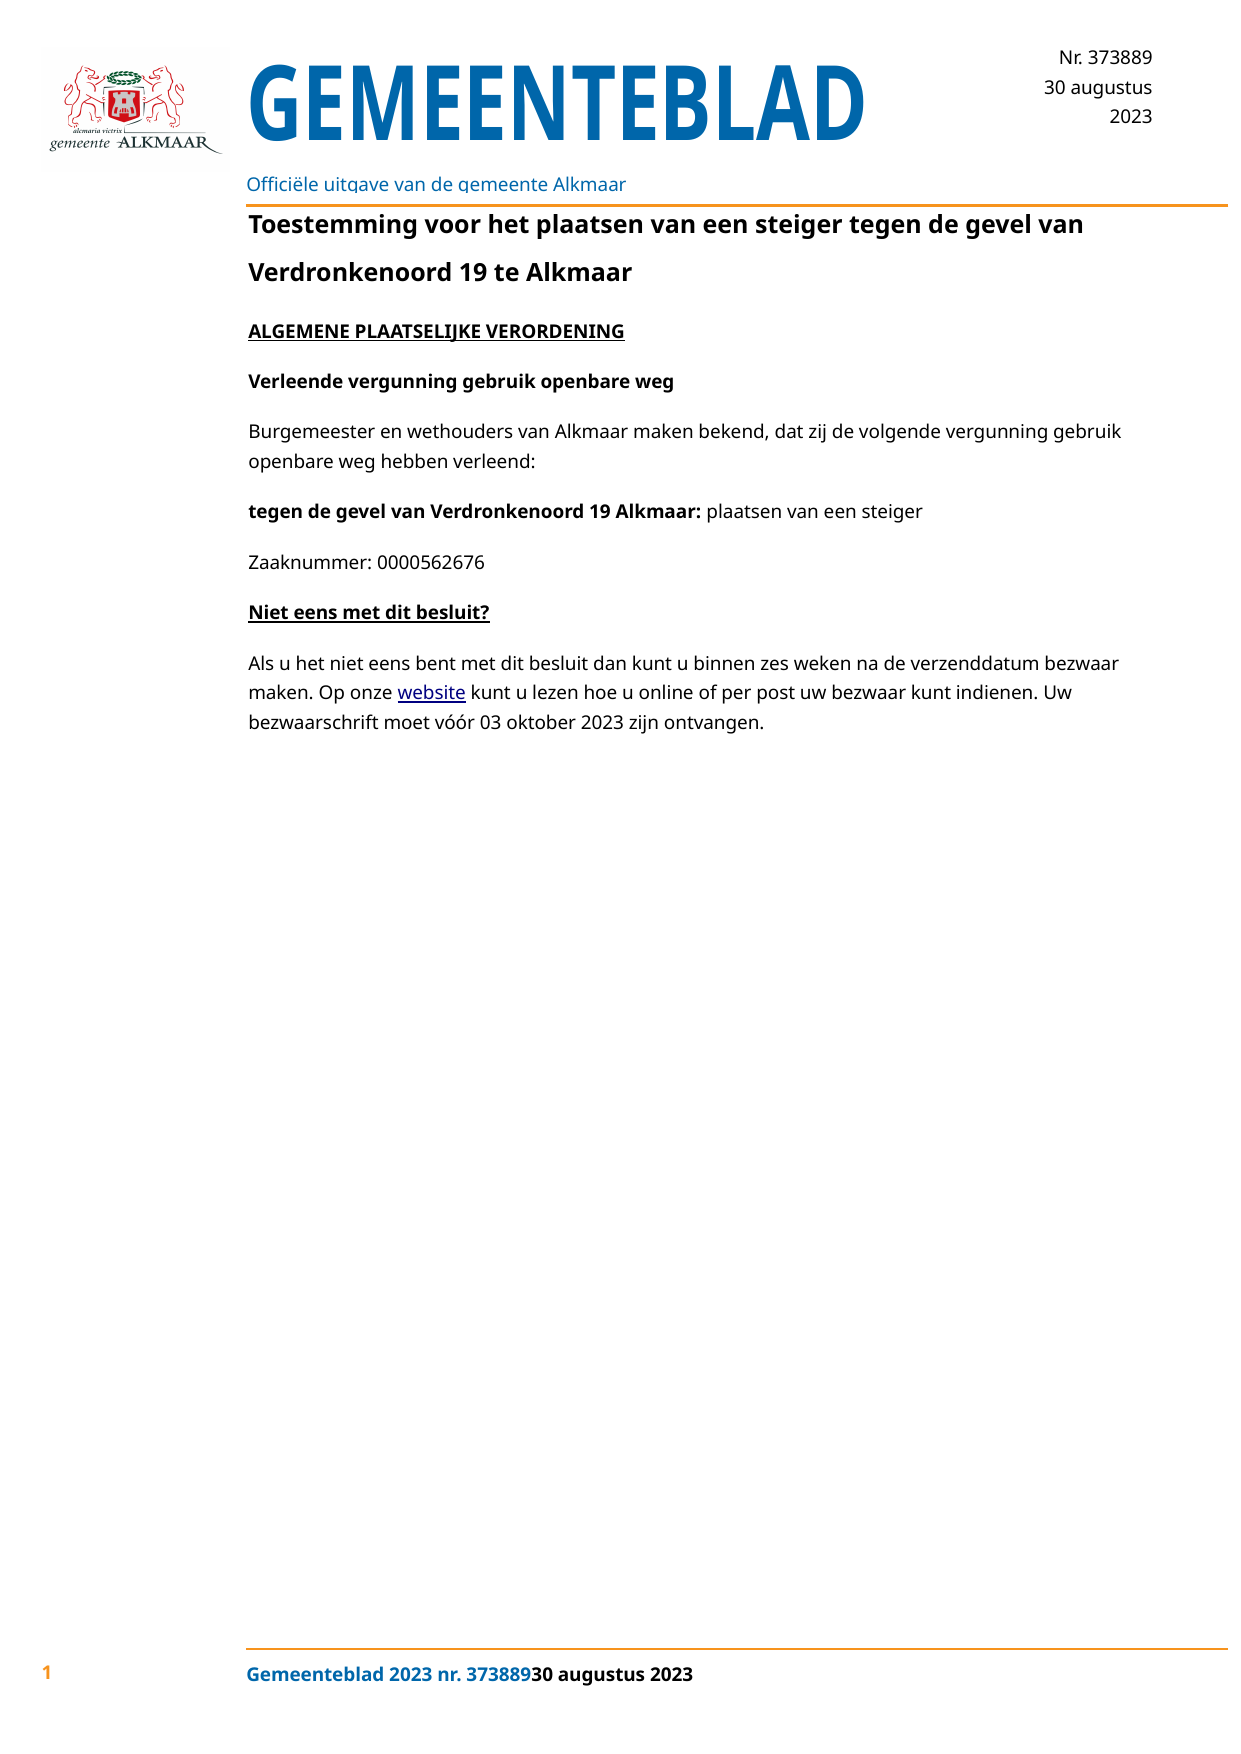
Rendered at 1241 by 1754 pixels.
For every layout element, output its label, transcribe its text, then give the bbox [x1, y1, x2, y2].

picture [41, 47, 231, 172]
text Als u het niet eens bent met dit besluit dan kunt u binnen zes weken na de verzenddatum bezwaar maken. Op onze website kunt u lezen hoe u online of per post uw bezwaar kunt indienen. Uw bezwaarschrift moet vóór 03 oktober 2023 zijn ontvangen. [248, 650, 1152, 735]
text Burgemeester en wethouders van Alkmaar maken bekend, dat zij de volgende vergunning gebruik openbare weg hebben verleend: [248, 419, 1152, 474]
text Verleende vergunning gebruik openbare weg [248, 368, 1152, 394]
text ALGEMENE PLAATSELIJKE VERORDENING [248, 318, 1152, 344]
text Zaaknummer: 0000562676 [248, 549, 1152, 575]
text tegen de gevel van Verdronkenoord 19 Alkmaar: plaatsen van een steiger [248, 499, 1152, 524]
text Niet eens met dit besluit? [248, 599, 1152, 625]
text Toestemming voor het plaatsen van een steiger tegen de gevel van Verdronkenoord 19 te Alkmaar [248, 207, 1152, 288]
